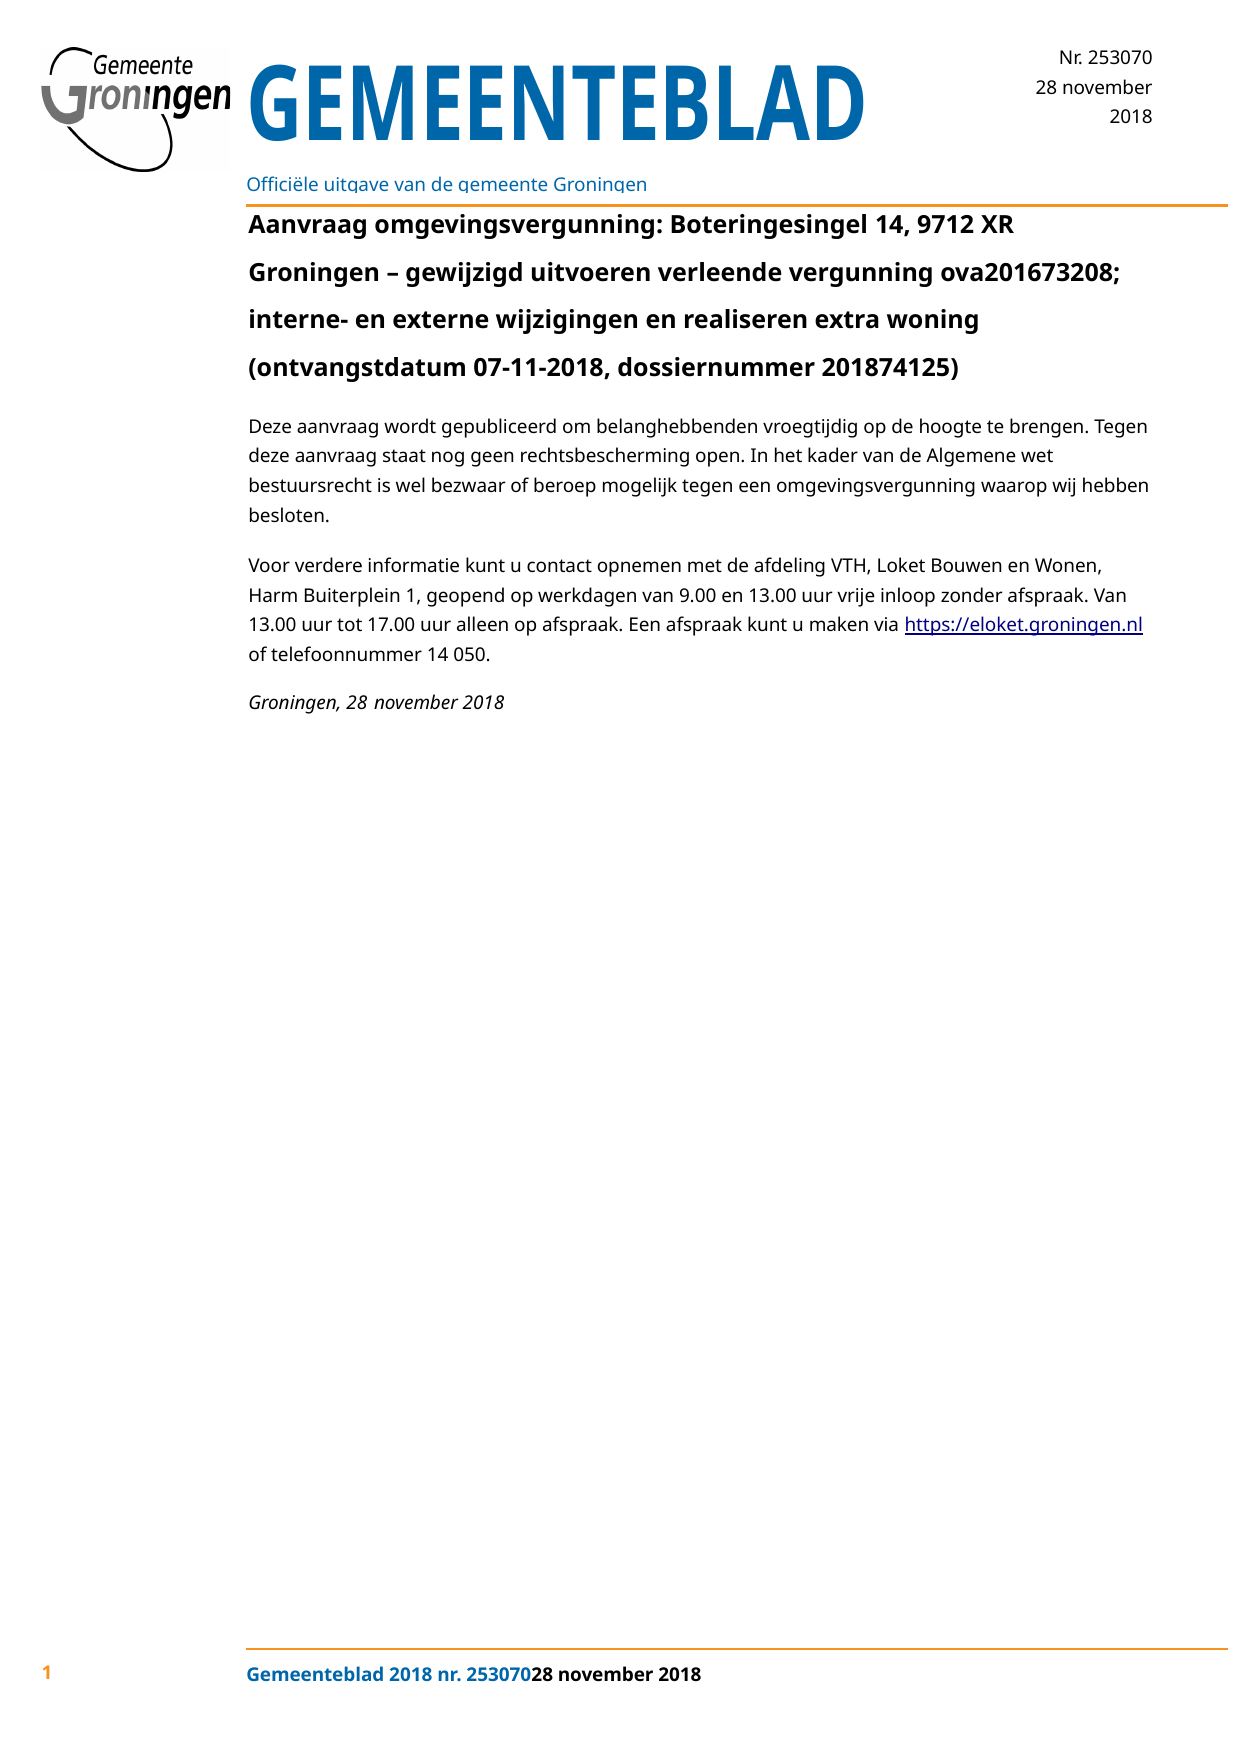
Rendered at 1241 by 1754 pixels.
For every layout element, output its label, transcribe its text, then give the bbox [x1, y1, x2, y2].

text Voor verdere informatie kunt u contact opnemen met de afdeling VTH, Loket Bouwen en Wonen, Harm Buiterplein 1, geopend op werkdagen van 9.00 en 13.00 uur vrije inloop zonder afspraak. Van 13.00 uur tot 17.00 uur alleen op afspraak. Een afspraak kunt u maken via https://eloket.groningen.nl of telefoonnummer 14 050. [248, 552, 1152, 667]
text Aanvraag omgevingsvergunning: Boteringesingel 14, 9712 XR Groningen – gewijzigd uitvoeren verleende vergunning ova201673208; interne- en externe wijzigingen en realiseren extra woning (ontvangstdatum 07-11-2018, dossiernummer 201874125) [248, 207, 1152, 384]
text Deze aanvraag wordt gepubliceerd om belanghebbenden vroegtijdig op de hoogte te brengen. Tegen deze aanvraag staat nog geen rechtsbescherming open. In het kader van de Algemene wet bestuursrecht is wel bezwaar of beroep mogelijk tegen een omgevingsvergunning waarop wij hebben besloten. [248, 413, 1152, 528]
text Groningen, 28 november 2018 [248, 689, 1152, 714]
picture [41, 47, 231, 172]
